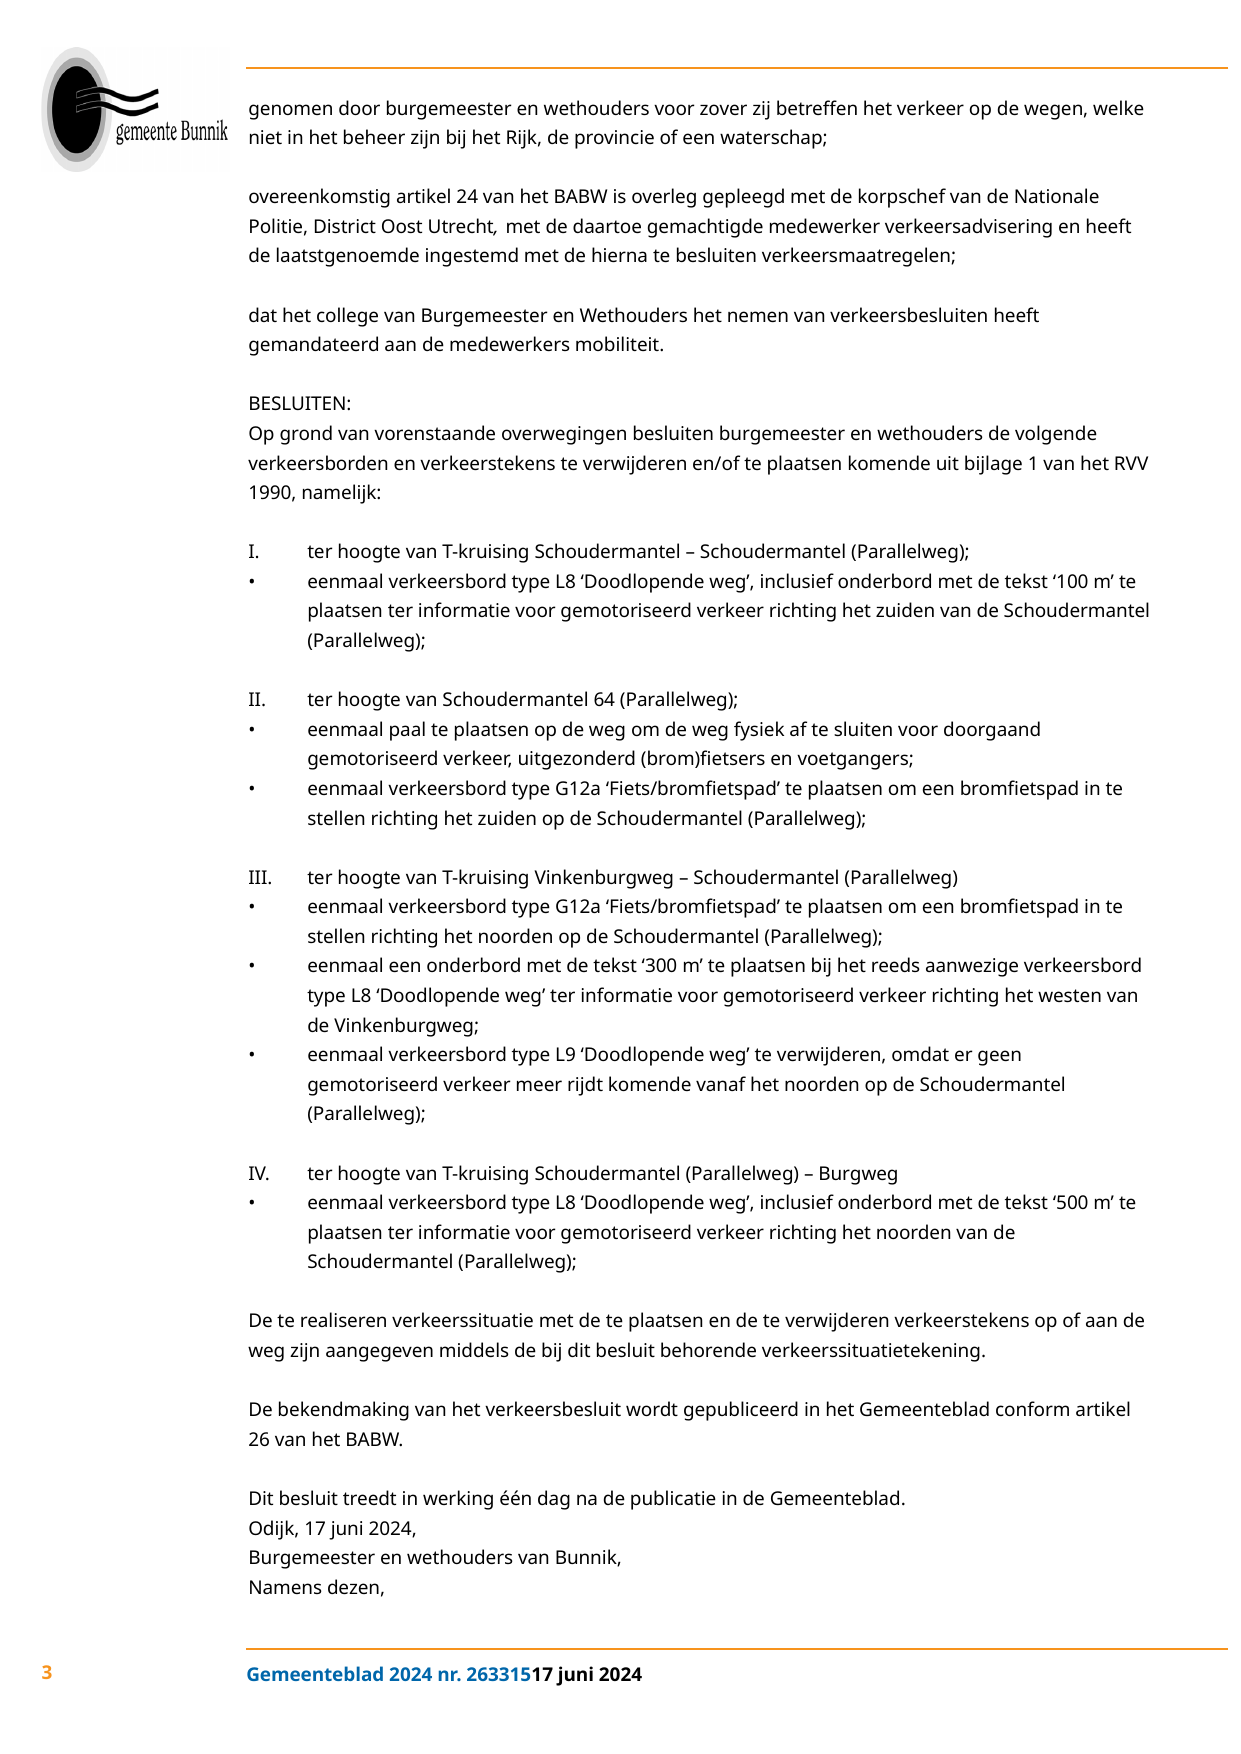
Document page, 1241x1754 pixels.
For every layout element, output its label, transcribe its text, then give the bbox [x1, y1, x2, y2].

list eenmaal verkeersbord type L8 ‘Doodlopende weg’, inclusief onderbord met de tekst ‘500 m’ te plaatsen ter informatie voor gemotoriseerd verkeer richting het noorden van de Schoudermantel (Parallelweg); [248, 1189, 1152, 1274]
text De bekendmaking van het verkeersbesluit wordt gepubliceerd in het Gemeenteblad conform artikel 26 van het BABW. [248, 1396, 1152, 1452]
text Op grond van vorenstaande overwegingen besluiten burgemeester en wethouders de volgende verkeersborden en verkeerstekens te verwijderen en/of te plaatsen komende uit bijlage 1 van het RVV 1990, namelijk: [248, 420, 1152, 505]
text Burgemeester en wethouders van Bunnik, [248, 1544, 1152, 1570]
text genomen door burgemeester en wethouders voor zover zij betreffen het verkeer op de wegen, welke niet in het beheer zijn bij het Rijk, de provincie of een waterschap; [248, 95, 1152, 150]
list ter hoogte van T-kruising Vinkenburgweg – Schoudermantel (Parallelweg) [248, 864, 1152, 890]
text De te realiseren verkeerssituatie met de te plaatsen en de te verwijderen verkeerstekens op of aan de weg zijn aangegeven middels de bij dit besluit behorende verkeerssituatietekening. [248, 1308, 1152, 1363]
list ter hoogte van Schoudermantel 64 (Parallelweg); [248, 686, 1152, 712]
list eenmaal verkeersbord type L8 ‘Doodlopende weg’, inclusief onderbord met de tekst ‘100 m’ te plaatsen ter informatie voor gemotoriseerd verkeer richting het zuiden van de Schoudermantel (Parallelweg); [248, 568, 1152, 653]
list ter hoogte van T-kruising Schoudermantel – Schoudermantel (Parallelweg); [248, 538, 1152, 564]
picture [41, 47, 231, 172]
list ter hoogte van T-kruising Schoudermantel (Parallelweg) – Burgweg [248, 1160, 1152, 1186]
text overeenkomstig artikel 24 van het BABW is overleg gepleegd met de korpschef van de Nationale Politie, District Oost Utrecht, met de daartoe gemachtigde medewerker verkeersadvisering en heeft de laatstgenoemde ingestemd met de hierna te besluiten verkeersmaatregelen; [248, 183, 1152, 268]
text Dit besluit treedt in werking één dag na de publicatie in de Gemeenteblad. [248, 1485, 1152, 1511]
text Namens dezen, [248, 1574, 1152, 1600]
text dat het college van Burgemeester en Wethouders het nemen van verkeersbesluiten heeft gemandateerd aan de medewerkers mobiliteit. [248, 302, 1152, 357]
text BESLUITEN: [248, 391, 1152, 416]
list eenmaal een onderbord met de tekst ‘300 m’ te plaatsen bij het reeds aanwezige verkeersbord type L8 ‘Doodlopende weg’ ter informatie voor gemotoriseerd verkeer richting het westen van de Vinkenburgweg; [248, 953, 1152, 1038]
list eenmaal paal te plaatsen op de weg om de weg fysiek af te sluiten voor doorgaand gemotoriseerd verkeer, uitgezonderd (brom)fietsers en voetgangers; [248, 716, 1152, 771]
list eenmaal verkeersbord type L9 ‘Doodlopende weg’ te verwijderen, omdat er geen gemotoriseerd verkeer meer rijdt komende vanaf het noorden op de Schoudermantel (Parallelweg); [248, 1041, 1152, 1126]
list eenmaal verkeersbord type G12a ‘Fiets/bromfietspad’ te plaatsen om een bromfietspad in te stellen richting het zuiden op de Schoudermantel (Parallelweg); [248, 775, 1152, 831]
list eenmaal verkeersbord type G12a ‘Fiets/bromfietspad’ te plaatsen om een bromfietspad in te stellen richting het noorden op de Schoudermantel (Parallelweg); [248, 893, 1152, 949]
text Odijk, 17 juni 2024, [248, 1515, 1152, 1541]
